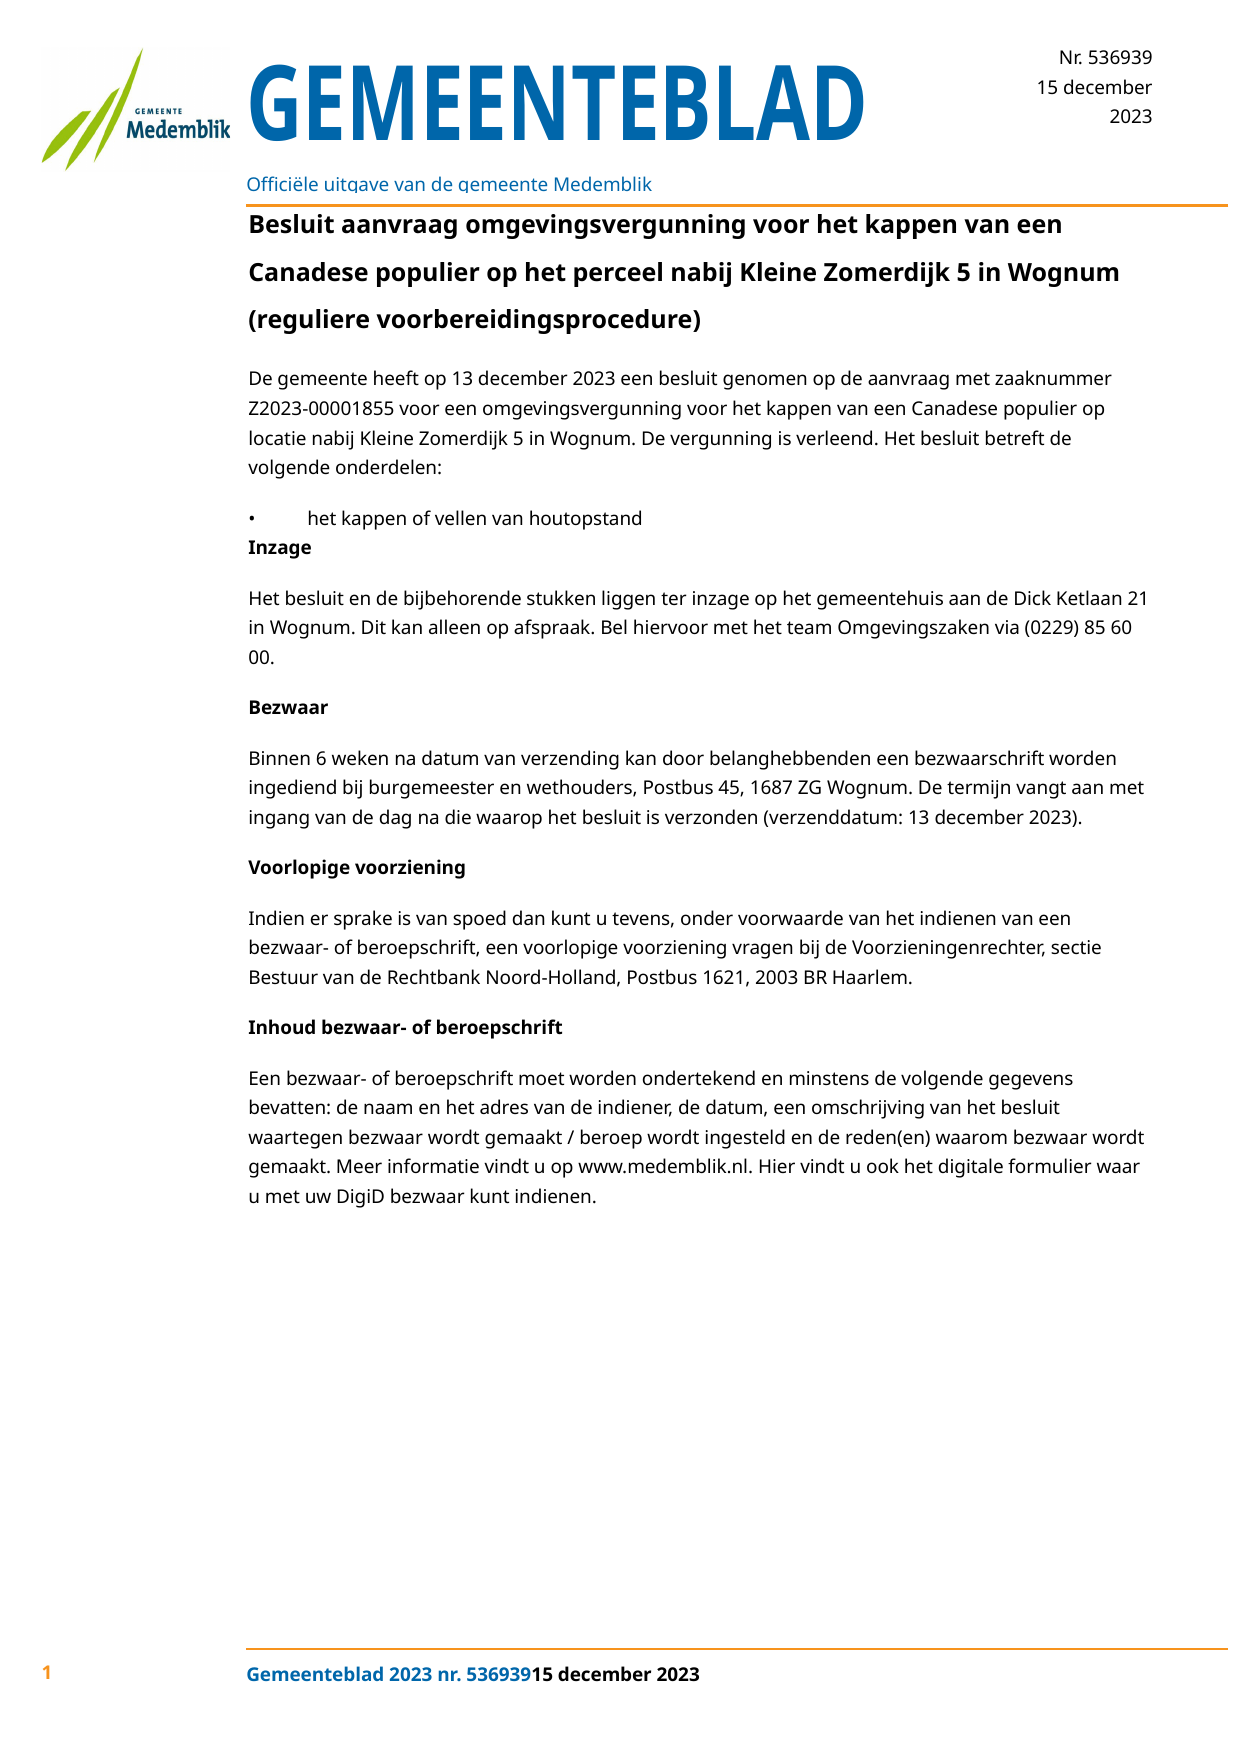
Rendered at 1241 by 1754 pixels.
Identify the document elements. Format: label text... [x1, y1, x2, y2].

picture [41, 47, 231, 172]
text Inhoud bezwaar- of beroepschrift [248, 1014, 1152, 1040]
text Bezwaar [248, 694, 1152, 720]
text Indien er sprake is van spoed dan kunt u tevens, onder voorwaarde van het indienen van een bezwaar- of beroepschrift, een voorlopige voorziening vragen bij de Voorzieningenrechter, sectie Bestuur van de Rechtbank Noord-Holland, Postbus 1621, 2003 BR Haarlem. [248, 905, 1152, 989]
list het kappen of vellen van houtopstand [248, 505, 1152, 530]
text Binnen 6 weken na datum van verzending kan door belanghebbenden een bezwaarschrift worden ingediend bij burgemeester en wethouders, Postbus 45, 1687 ZG Wognum. De termijn vangt aan met ingang van de dag na die waarop het besluit is verzonden (verzenddatum: 13 december 2023). [248, 745, 1152, 829]
text Inzage [248, 534, 1152, 560]
text Voorlopige voorziening [248, 854, 1152, 880]
text De gemeente heeft op 13 december 2023 een besluit genomen op de aanvraag met zaaknummer Z2023-00001855 voor een omgevingsvergunning voor het kappen van een Canadese populier op locatie nabij Kleine Zomerdijk 5 in Wognum. De vergunning is verleend. Het besluit betreft de volgende onderdelen: [248, 366, 1152, 480]
text Het besluit en de bijbehorende stukken liggen ter inzage op het gemeentehuis aan de Dick Ketlaan 21 in Wognum. Dit kan alleen op afspraak. Bel hiervoor met het team Omgevingszaken via (0229) 85 60 00. [248, 585, 1152, 669]
text Besluit aanvraag omgevingsvergunning voor het kappen van een Canadese populier op het perceel nabij Kleine Zomerdijk 5 in Wognum (reguliere voorbereidingsprocedure) [248, 207, 1152, 336]
text Een bezwaar- of beroepschrift moet worden ondertekend en minstens de volgende gegevens bevatten: de naam en het adres van de indiener, de datum, een omschrijving van het besluit waartegen bezwaar wordt gemaakt / beroep wordt ingesteld en de reden(en) waarom bezwaar wordt gemaakt. Meer informatie vindt u op www.medemblik.nl. Hier vindt u ook het digitale formulier waar u met uw DigiD bezwaar kunt indienen. [248, 1065, 1152, 1209]
